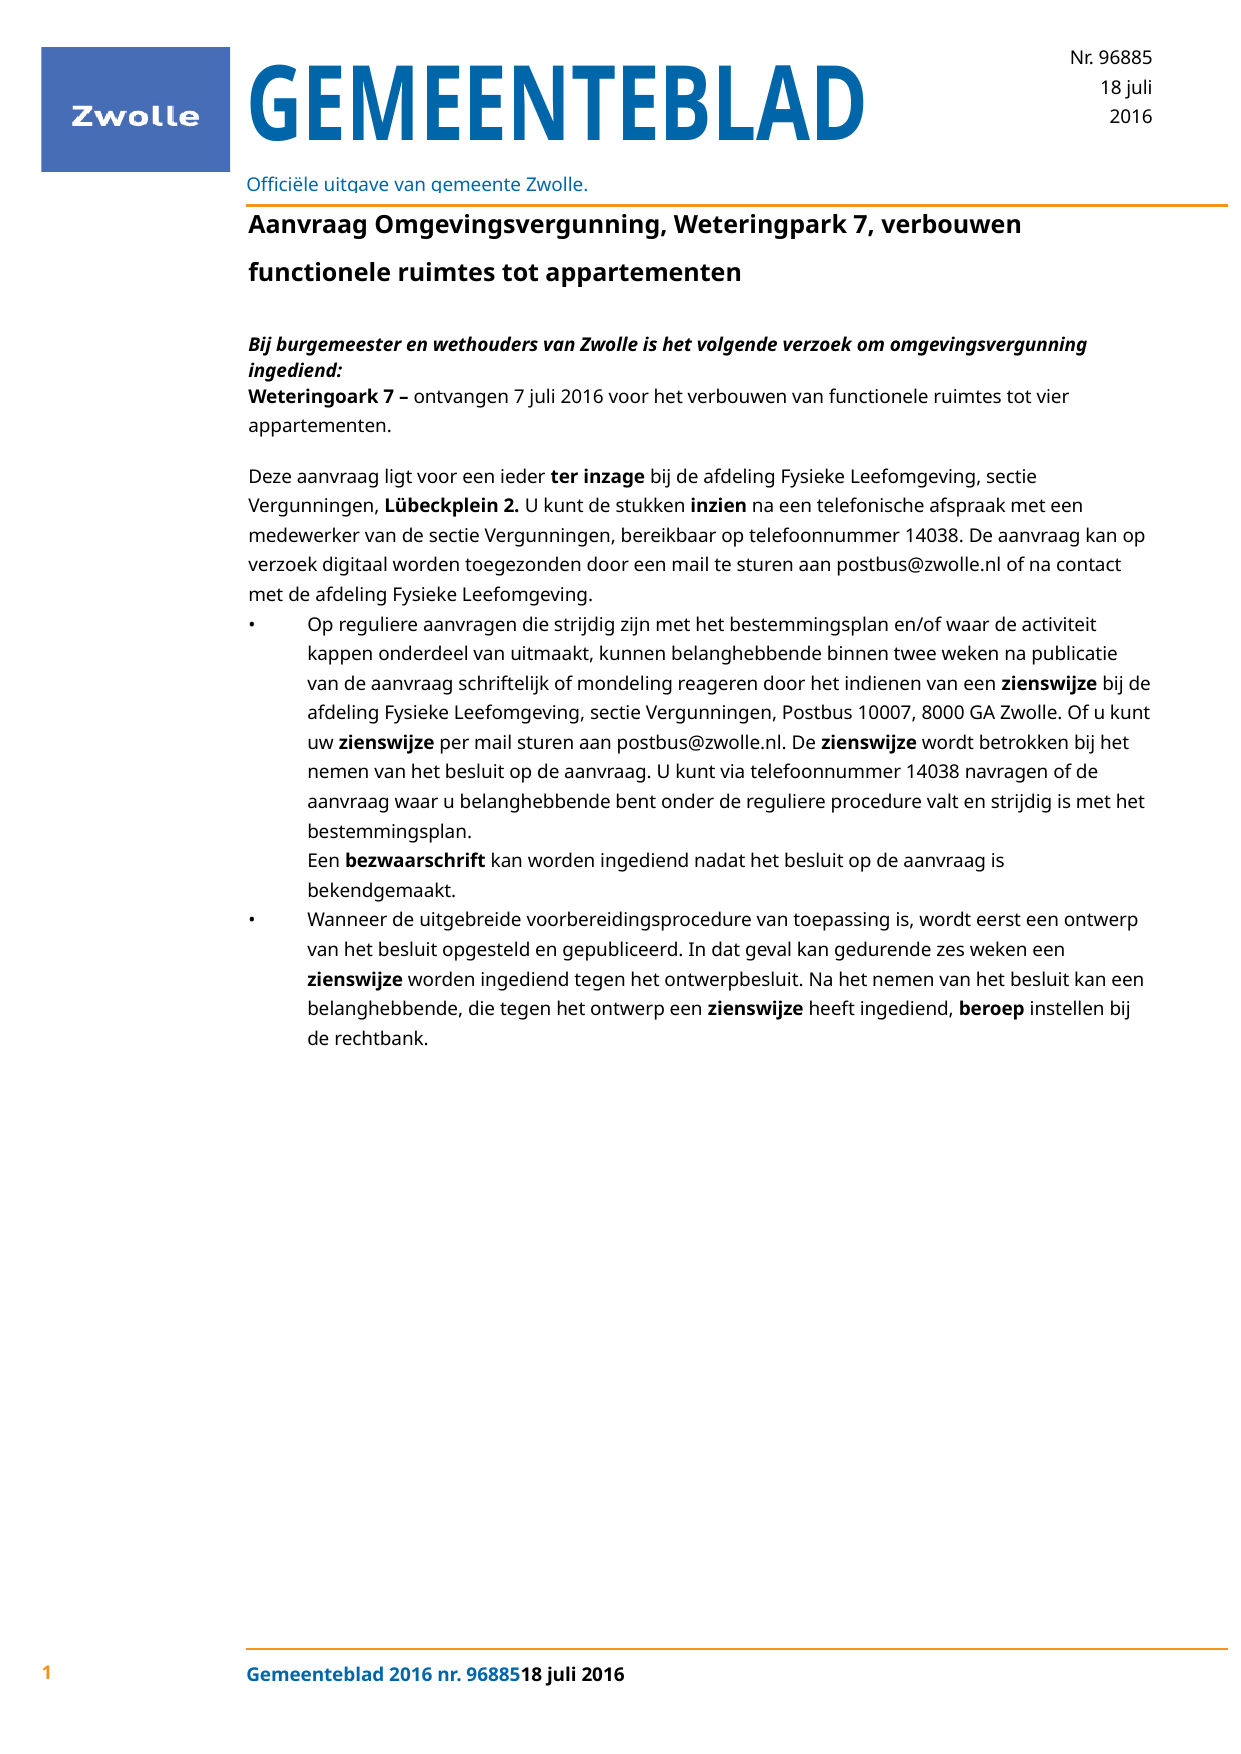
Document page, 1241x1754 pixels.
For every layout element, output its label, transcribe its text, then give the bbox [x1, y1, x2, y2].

text Deze aanvraag ligt voor een ieder ter inzage bij de afdeling Fysieke Leefomgeving, sectie Vergunningen, Lübeckplein 2. U kunt de stukken inzien na een telefonische afspraak met een medewerker van de sectie Vergunningen, bereikbaar op telefoonnummer 14038. De aanvraag kan op verzoek digitaal worden toegezonden door een mail te sturen aan postbus@zwolle.nl of na contact met de afdeling Fysieke Leefomgeving. [248, 463, 1152, 607]
picture [41, 47, 231, 172]
text Aanvraag Omgevingsvergunning, Weteringpark 7, verbouwen functionele ruimtes tot appartementen [248, 207, 1152, 288]
list Op reguliere aanvragen die strijdig zijn met het bestemmingsplan en/of waar de activiteit kappen onderdeel van uitmaakt, kunnen belanghebbende binnen twee weken na publicatie van de aanvraag schriftelijk of mondeling reageren door het indienen van een zienswijze bij de afdeling Fysieke Leefomgeving, sectie Vergunningen, Postbus 10007, 8000 GA Zwolle. Of u kunt uw zienswijze per mail sturen aan postbus@zwolle.nl. De zienswijze wordt betrokken bij het nemen van het besluit op de aanvraag. U kunt via telefoonnummer 14038 navragen of de aanvraag waar u belanghebbende bent onder de reguliere procedure valt en strijdig is met het bestemmingsplan. [248, 611, 1152, 844]
list Wanneer de uitgebreide voorbereidingsprocedure van toepassing is, wordt eerst een ontwerp van het besluit opgesteld en gepubliceerd. In dat geval kan gedurende zes weken een zienswijze worden ingediend tegen het ontwerpbesluit. Na het nemen van het besluit kan een belanghebbende, die tegen het ontwerp een zienswijze heeft ingediend, beroep instellen bij de rechtbank. [248, 907, 1152, 1051]
text Weteringoark 7 – ontvangen 7 juli 2016 voor het verbouwen van functionele ruimtes tot vier appartementen. [248, 383, 1152, 438]
list Een bezwaarschrift kan worden ingediend nadat het besluit op de aanvraag is bekendgemaakt. [248, 847, 1152, 903]
text Bij burgemeester en wethouders van Zwolle is het volgende verzoek om omgevingsvergunning ingediend: [248, 331, 1152, 383]
